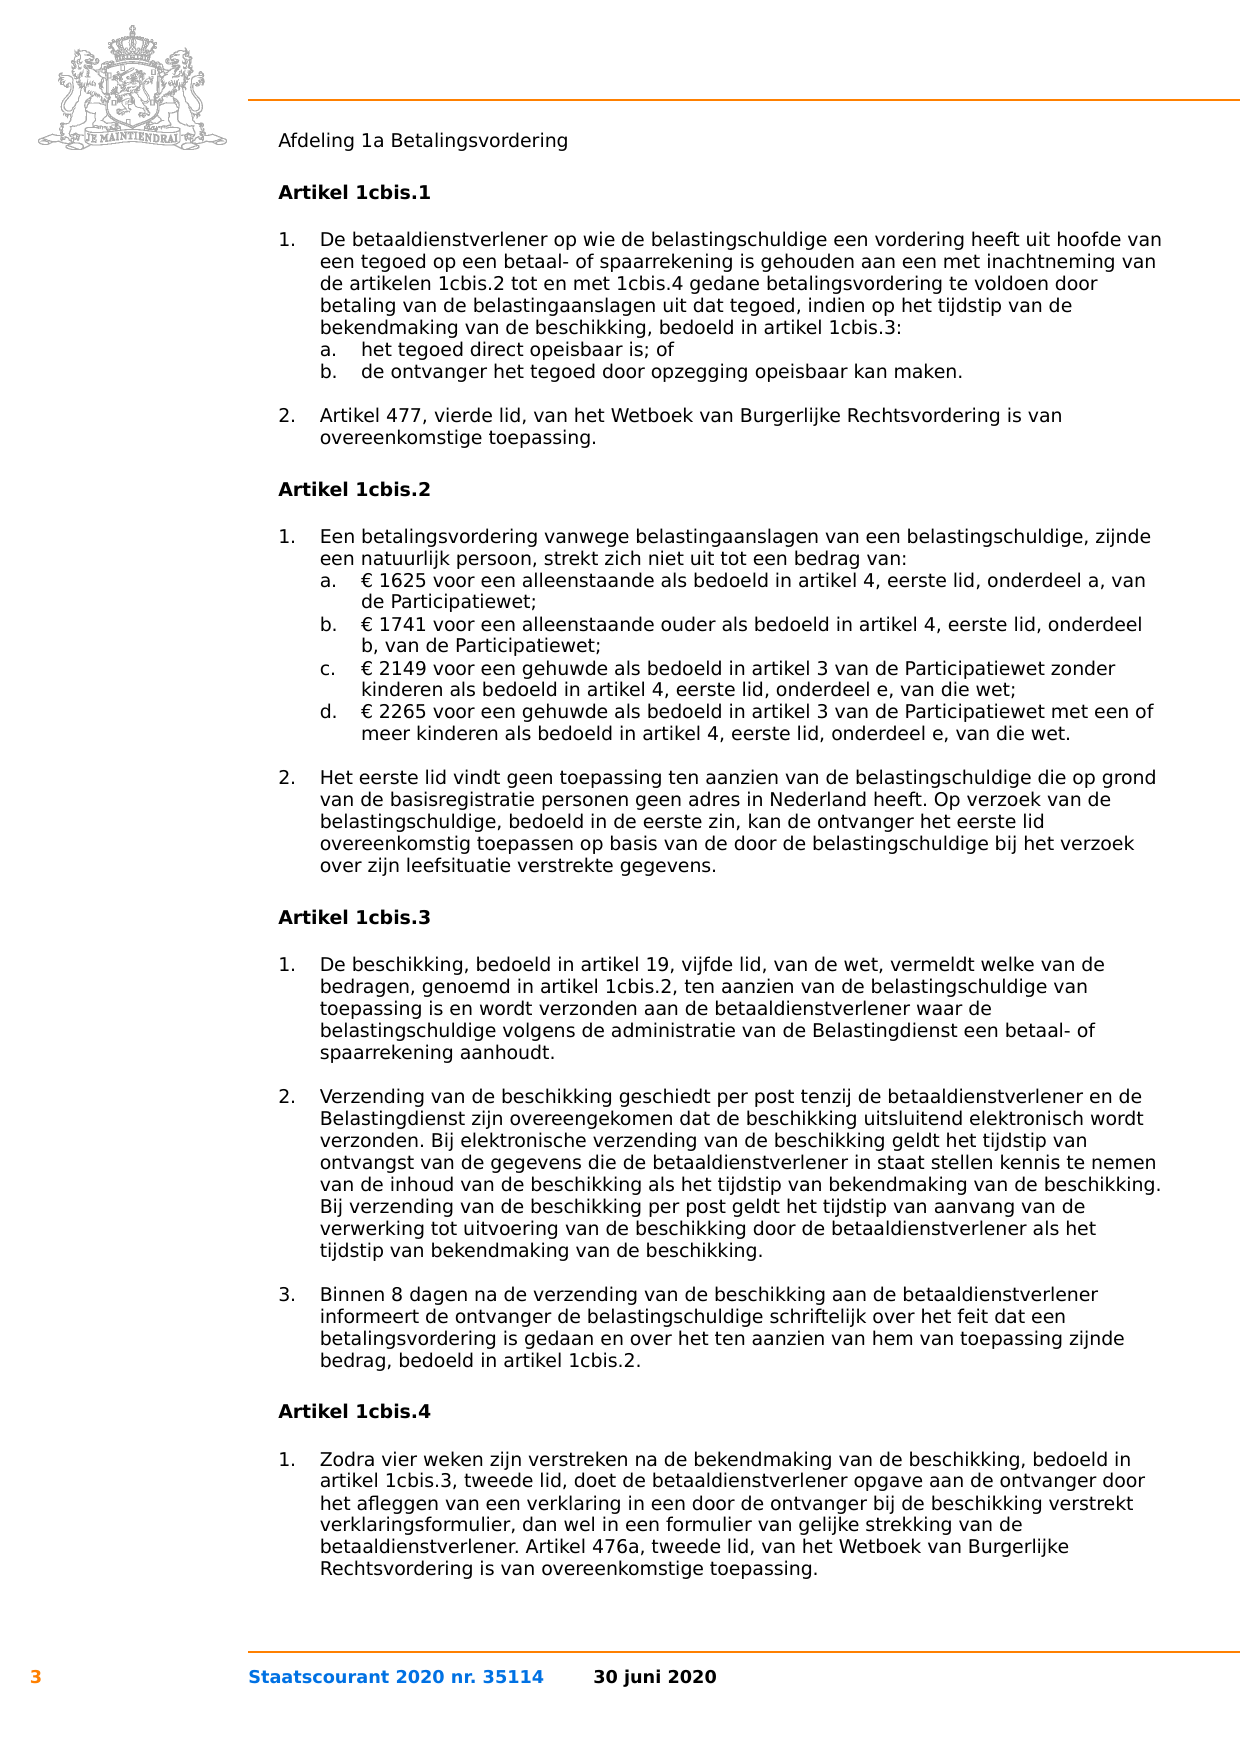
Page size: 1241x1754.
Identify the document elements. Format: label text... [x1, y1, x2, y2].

text 2. Artikel 477, vierde lid, van het Wetboek van Burgerlijke Rechtsvordering is van overeenkomstige toepassing. [278, 404, 1163, 448]
text b. de ontvanger het tegoed door opzegging opeisbaar kan maken. [319, 361, 1163, 383]
text 2. Verzending van de beschikking geschiedt per post tenzij de betaaldienstverlener en de Belastingdienst zijn overeengekomen dat de beschikking uitsluitend elektronisch wordt verzonden. Bij elektronische verzending van de beschikking geldt het tijdstip van ontvangst van de gegevens die de betaaldienstverlener in staat stellen kennis te nemen van de inhoud van de beschikking als het tijdstip van bekendmaking van de beschikking. Bij verzending van de beschikking per post geldt het tijdstip van aanvang van de verwerking tot uitvoering van de beschikking door de betaaldienstverlener als het tijdstip van bekendmaking van de beschikking. [278, 1086, 1163, 1262]
text 1. De beschikking, bedoeld in artikel 19, vijfde lid, van de wet, vermeldt welke van de bedragen, genoemd in artikel 1cbis.2, ten aanzien van de belastingschuldige van toepassing is en wordt verzonden aan de betaaldienstverlener waar de belastingschuldige volgens de administratie van de Belastingdienst een betaal- of spaarrekening aanhoudt. [278, 954, 1163, 1064]
text 3. Binnen 8 dagen na de verzending van de beschikking aan de betaaldienstverlener informeert de ontvanger de belastingschuldige schriftelijk over het feit dat een betalingsvordering is gedaan en over het ten aanzien van hem van toepassing zijnde bedrag, bedoeld in artikel 1cbis.2. [278, 1283, 1163, 1371]
text d. € 2265 voor een gehuwde als bedoeld in artikel 3 van de Participatiewet met een of meer kinderen als bedoeld in artikel 4, eerste lid, onderdeel e, van die wet. [319, 701, 1163, 745]
text 1. Zodra vier weken zijn verstreken na de bekendmaking van de beschikking, bedoeld in artikel 1cbis.3, tweede lid, doet de betaaldienstverlener opgave aan de ontvanger door het afleggen van een verklaring in een door de ontvanger bij de beschikking verstrekt verklaringsformulier, dan wel in een formulier van gelijke strekking van de betaaldienstverlener. Artikel 476a, tweede lid, van het Wetboek van Burgerlijke Rechtsvordering is van overeenkomstige toepassing. [278, 1448, 1163, 1580]
subtitle Afdeling 1a Betalingsvordering [278, 130, 1163, 152]
text a. € 1625 voor een alleenstaande als bedoeld in artikel 4, eerste lid, onderdeel a, van de Participatiewet; [319, 569, 1163, 613]
picture [38, 25, 227, 150]
subtitle Artikel 1cbis.4 [278, 1401, 1163, 1423]
text c. € 2149 voor een gehuwde als bedoeld in artikel 3 van de Participatiewet zonder kinderen als bedoeld in artikel 4, eerste lid, onderdeel e, van die wet; [319, 657, 1163, 701]
text a. het tegoed direct opeisbaar is; of [319, 339, 1163, 361]
subtitle Artikel 1cbis.2 [278, 478, 1163, 501]
text 1. De betaaldienstverlener op wie de belastingschuldige een vordering heeft uit hoofde van een tegoed op een betaal- of spaarrekening is gehouden aan een met inachtneming van de artikelen 1cbis.2 tot en met 1cbis.4 gedane betalingsvordering te voldoen door betaling van de belastingaanslagen uit dat tegoed, indien op het tijdstip van de bekendmaking van de beschikking, bedoeld in artikel 1cbis.3: [278, 229, 1163, 339]
subtitle Artikel 1cbis.3 [278, 907, 1163, 929]
text 1. Een betalingsvordering vanwege belastingaanslagen van een belastingschuldige, zijnde een natuurlijk persoon, strekt zich niet uit tot een bedrag van: [278, 526, 1163, 569]
text b. € 1741 voor een alleenstaande ouder als bedoeld in artikel 4, eerste lid, onderdeel b, van de Participatiewet; [319, 613, 1163, 657]
subtitle Artikel 1cbis.1 [278, 182, 1163, 204]
text 2. Het eerste lid vindt geen toepassing ten aanzien van de belastingschuldige die op grond van de basisregistratie personen geen adres in Nederland heeft. Op verzoek van de belastingschuldige, bedoeld in de eerste zin, kan de ontvanger het eerste lid overeenkomstig toepassen op basis van de door de belastingschuldige bij het verzoek over zijn leefsituatie verstrekte gegevens. [278, 767, 1163, 877]
